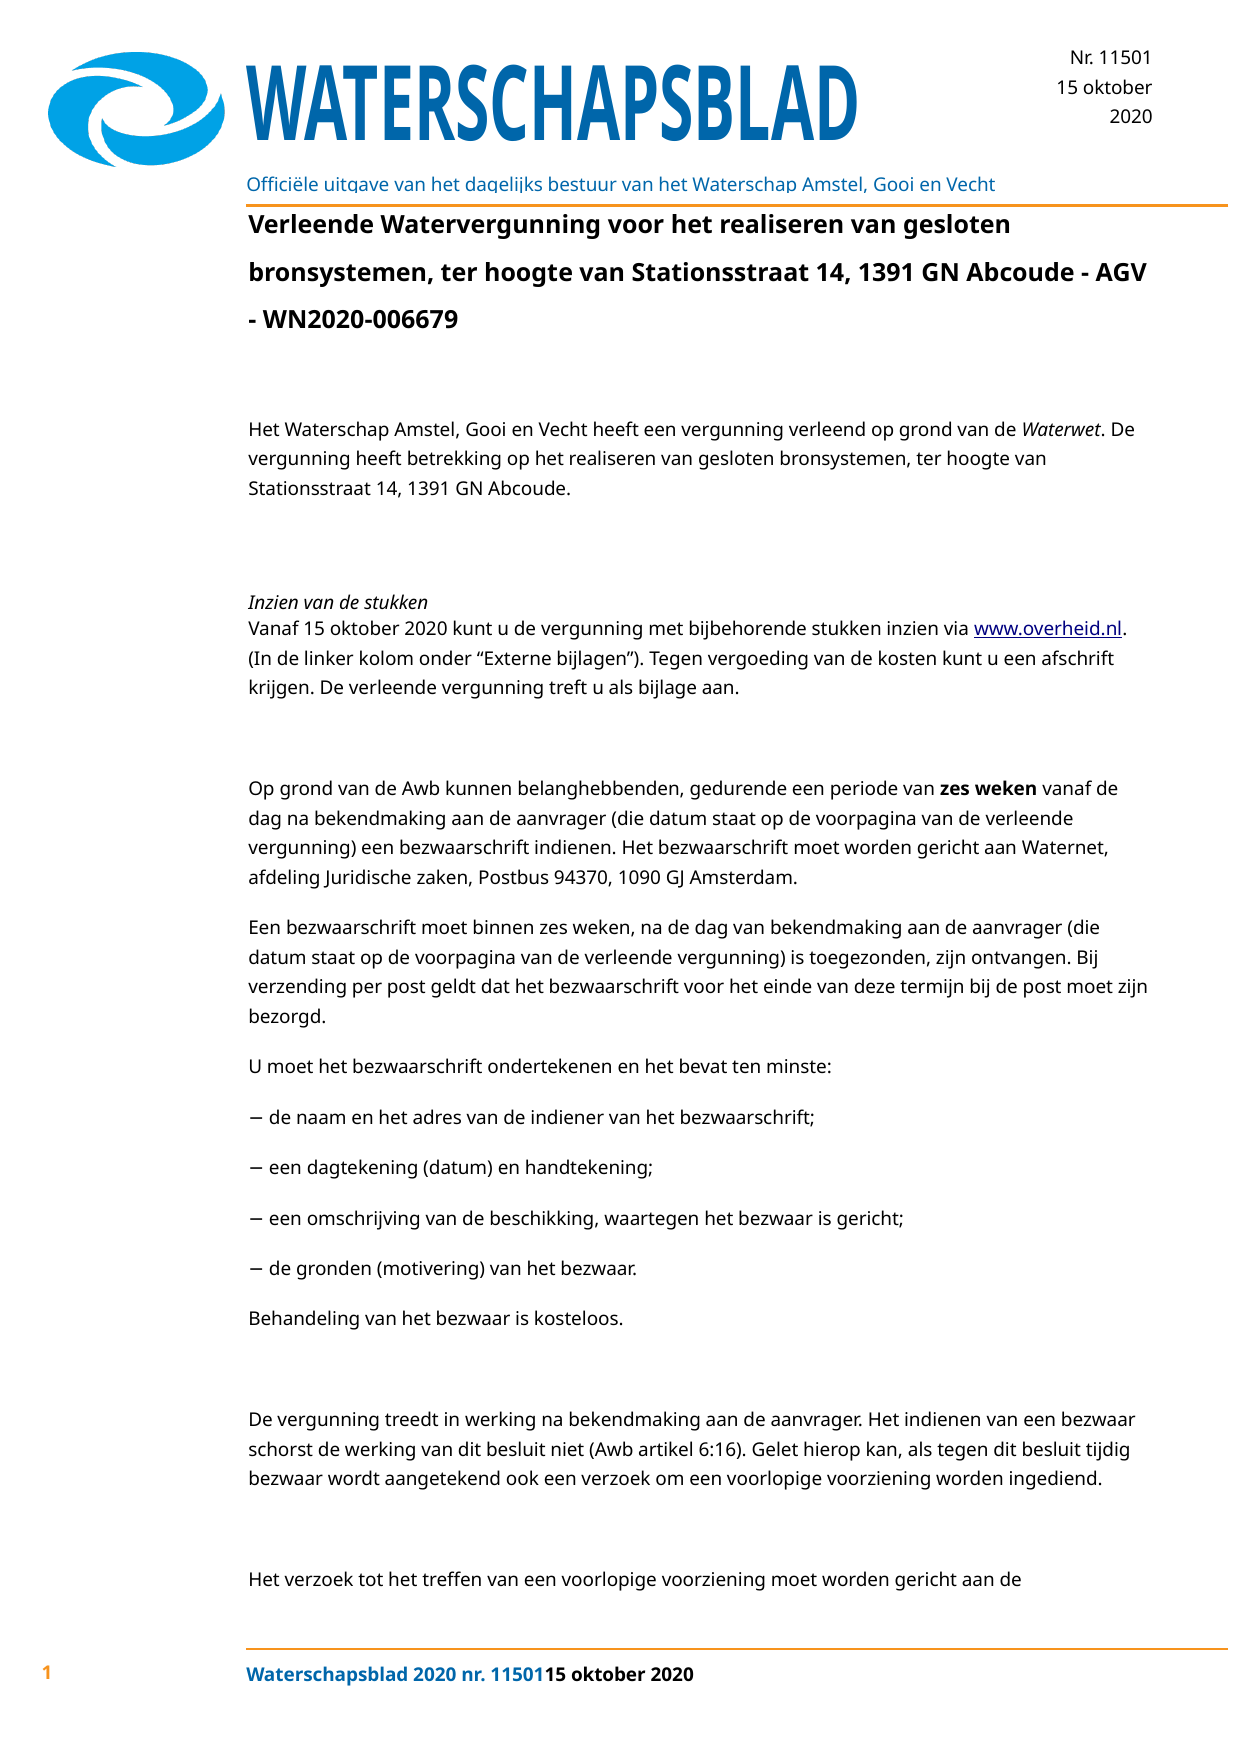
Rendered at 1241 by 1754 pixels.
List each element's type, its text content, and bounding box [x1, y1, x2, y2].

text Verleende Watervergunning voor het realiseren van gesloten bronsystemen, ter hoogte van Stationsstraat 14, 1391 GN Abcoude - AGV - WN2020-006679 [248, 207, 1152, 336]
text U moet het bezwaarschrift ondertekenen en het bevat ten minste: [248, 1053, 1152, 1079]
text Op grond van de Awb kunnen belanghebbenden, gedurende een periode van zes weken vanaf de dag na bekendmaking aan de aanvrager (die datum staat op de voorpagina van de verleende vergunning) een bezwaarschrift indienen. Het bezwaarschrift moet worden gericht aan Waternet, afdeling Juridische zaken, Postbus 94370, 1090 GJ Amsterdam. [248, 775, 1152, 890]
text − de gronden (motivering) van het bezwaar. [248, 1255, 1152, 1281]
text Vanaf 15 oktober 2020 kunt u de vergunning met bijbehorende stukken inzien via www.overheid.nl. (In de linker kolom onder “Externe bijlagen”). Tegen vergoeding van de kosten kunt u een afschrift krijgen. De verleende vergunning treft u als bijlage aan. [248, 615, 1152, 700]
text − een omschrijving van de beschikking, waartegen het bezwaar is gericht; [248, 1205, 1152, 1231]
text Een bezwaarschrift moet binnen zes weken, na de dag van bekendmaking aan de aanvrager (die datum staat op de voorpagina van de verleende vergunning) is toegezonden, zijn ontvangen. Bij verzending per post geldt dat het bezwaarschrift voor het einde van deze termijn bij de post moet zijn bezorgd. [248, 914, 1152, 1029]
text Het Waterschap Amstel, Gooi en Vecht heeft een vergunning verleend op grond van de Waterwet. De vergunning heeft betrekking op het realiseren van gesloten bronsystemen, ter hoogte van Stationsstraat 14, 1391 GN Abcoude. [248, 416, 1152, 501]
text Het verzoek tot het treffen van een voorlopige voorziening moet worden gericht aan de [248, 1566, 1152, 1592]
text Behandeling van het bezwaar is kosteloos. [248, 1306, 1152, 1331]
text − de naam en het adres van de indiener van het bezwaarschrift; [248, 1104, 1152, 1130]
text Inzien van de stukken [248, 589, 1152, 615]
text − een dagtekening (datum) en handtekening; [248, 1154, 1152, 1180]
text De vergunning treedt in werking na bekendmaking aan de aanvrager. Het indienen van een bezwaar schorst de werking van dit besluit niet (Awb artikel 6:16). Gelet hierop kan, als tegen dit besluit tijdig bezwaar wordt aangetekend ook een verzoek om een voorlopige voorziening worden ingediend. [248, 1406, 1152, 1491]
picture [41, 47, 231, 172]
